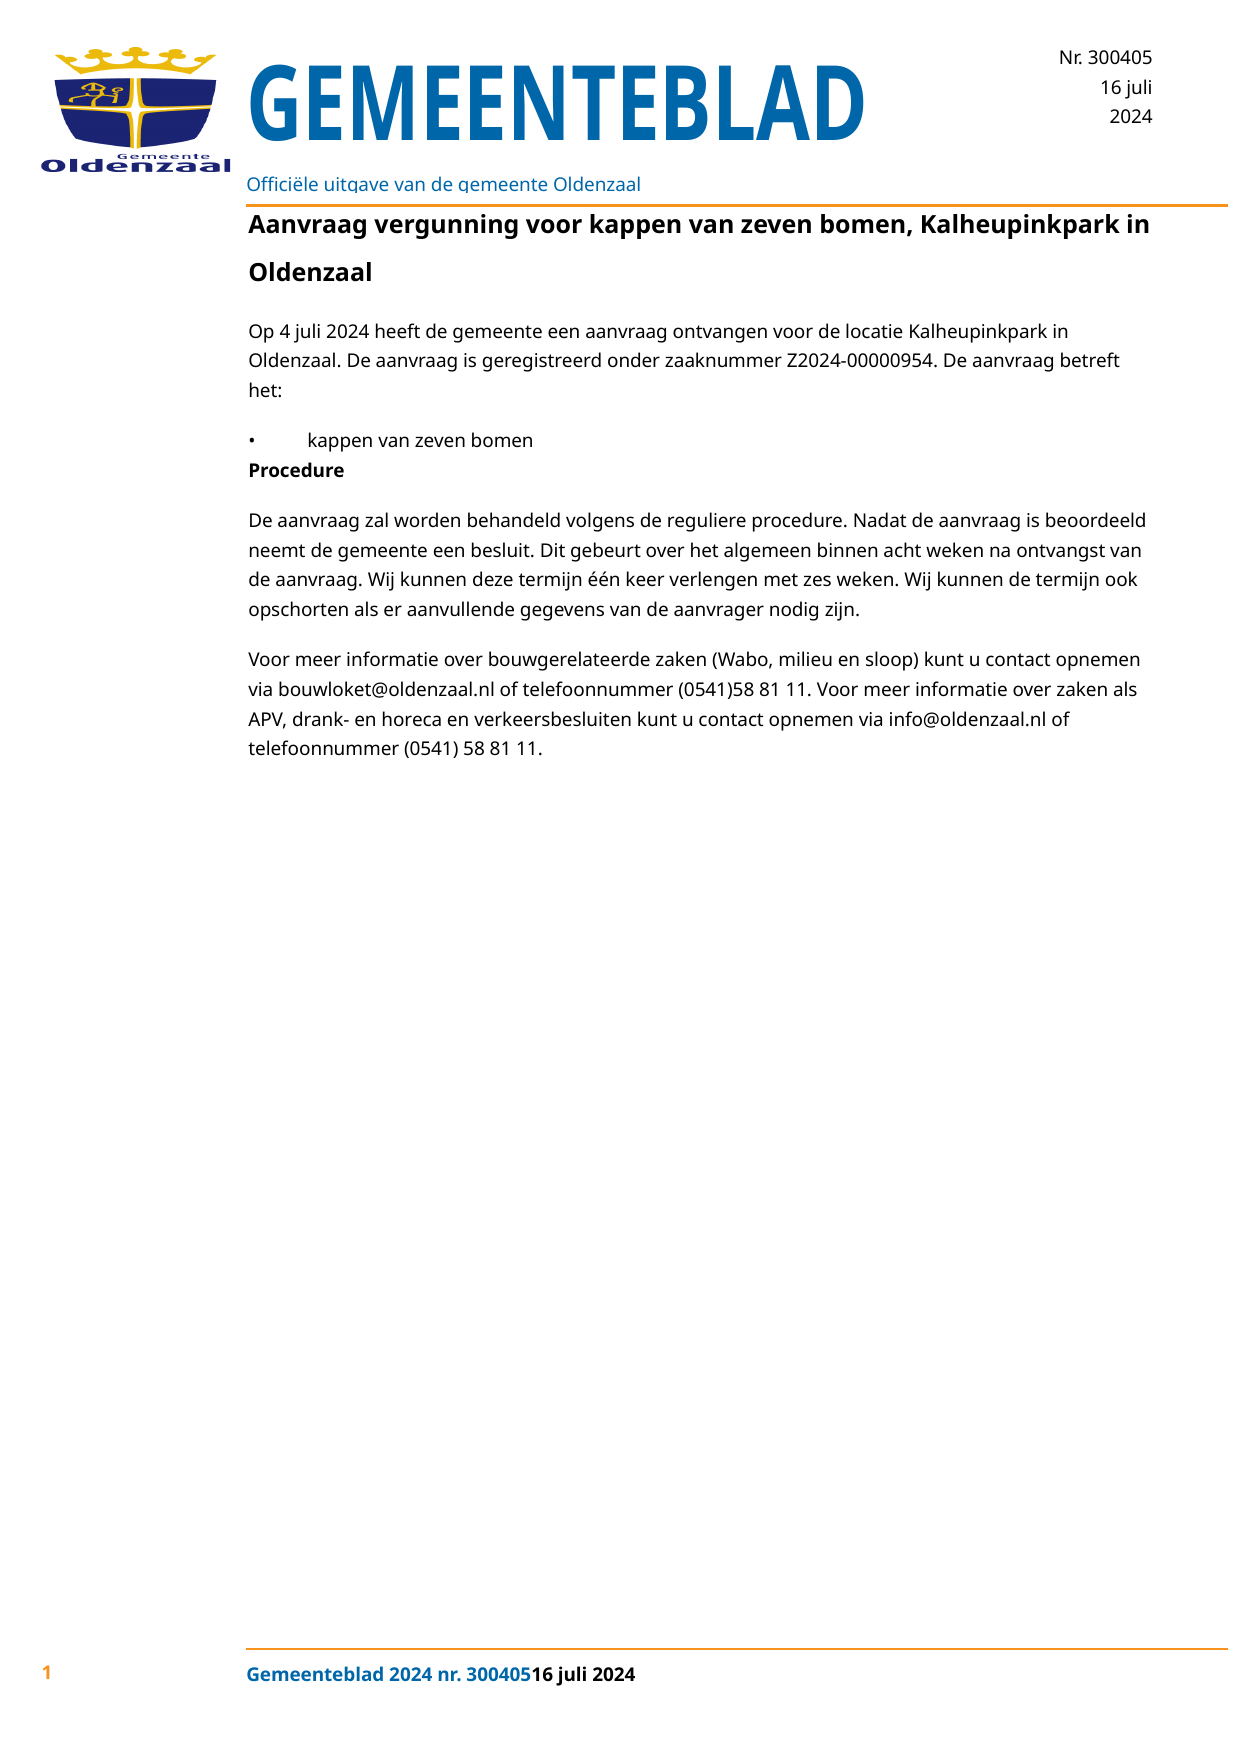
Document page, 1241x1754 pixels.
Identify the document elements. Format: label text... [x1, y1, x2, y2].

text De aanvraag zal worden behandeld volgens de reguliere procedure. Nadat de aanvraag is beoordeeld neemt de gemeente een besluit. Dit gebeurt over het algemeen binnen acht weken na ontvangst van de aanvraag. Wij kunnen deze termijn één keer verlengen met zes weken. Wij kunnen de termijn ook opschorten als er aanvullende gegevens van de aanvrager nodig zijn. [248, 507, 1152, 622]
list kappen van zeven bomen [248, 427, 1152, 453]
text Aanvraag vergunning voor kappen van zeven bomen, Kalheupinkpark in Oldenzaal [248, 207, 1152, 288]
text Voor meer informatie over bouwgerelateerde zaken (Wabo, milieu en sloop) kunt u contact opnemen via bouwloket@oldenzaal.nl of telefoonnummer (0541)58 81 11. Voor meer informatie over zaken als APV, drank- en horeca en verkeersbesluiten kunt u contact opnemen via info@oldenzaal.nl of telefoonnummer (0541) 58 81 11. [248, 647, 1152, 761]
text Op 4 juli 2024 heeft de gemeente een aanvraag ontvangen voor de locatie Kalheupinkpark in Oldenzaal. De aanvraag is geregistreerd onder zaaknummer Z2024-00000954. De aanvraag betreft het: [248, 318, 1152, 403]
picture [41, 47, 231, 172]
text Procedure [248, 457, 1152, 483]
